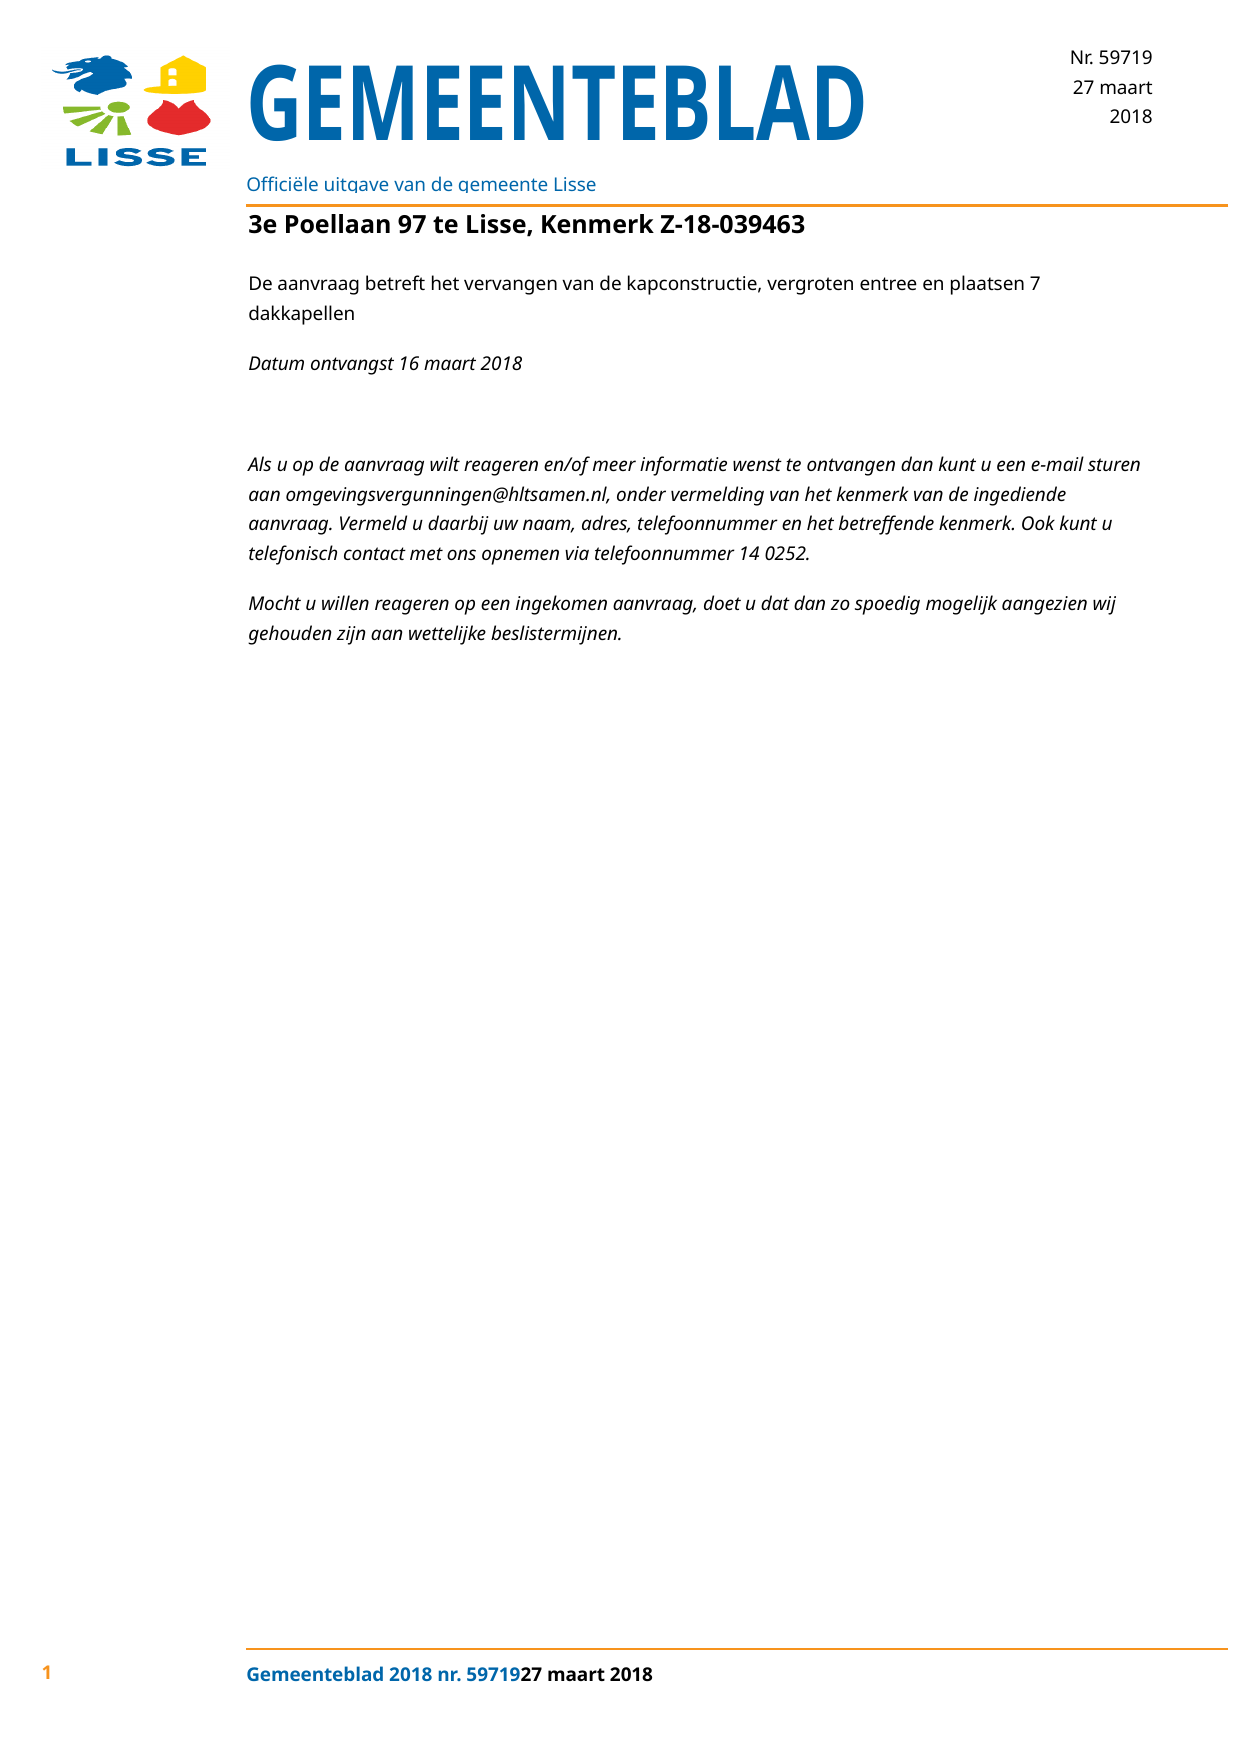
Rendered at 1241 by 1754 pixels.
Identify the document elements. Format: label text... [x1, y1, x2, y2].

text Als u op de aanvraag wilt reageren en/of meer informatie wenst te ontvangen dan kunt u een e-mail sturen aan omgevingsvergunningen@hltsamen.nl, onder vermelding van het kenmerk van de ingediende aanvraag. Vermeld u daarbij uw naam, adres, telefoonnummer en het betreffende kenmerk. Ook kunt u telefonisch contact met ons opnemen via telefoonnummer 14 0252. [248, 451, 1152, 566]
picture [41, 47, 231, 172]
text De aanvraag betreft het vervangen van de kapconstructie, vergroten entree en plaatsen 7 dakkapellen [248, 270, 1152, 326]
text 3e Poellaan 97 te Lisse, Kenmerk Z-18-039463 [248, 207, 1152, 241]
text Mocht u willen reageren op een ingekomen aanvraag, doet u dat dan zo spoedig mogelijk aangezien wij gehouden zijn aan wettelijke beslistermijnen. [248, 590, 1152, 646]
text Datum ontvangst 16 maart 2018 [248, 350, 1152, 376]
